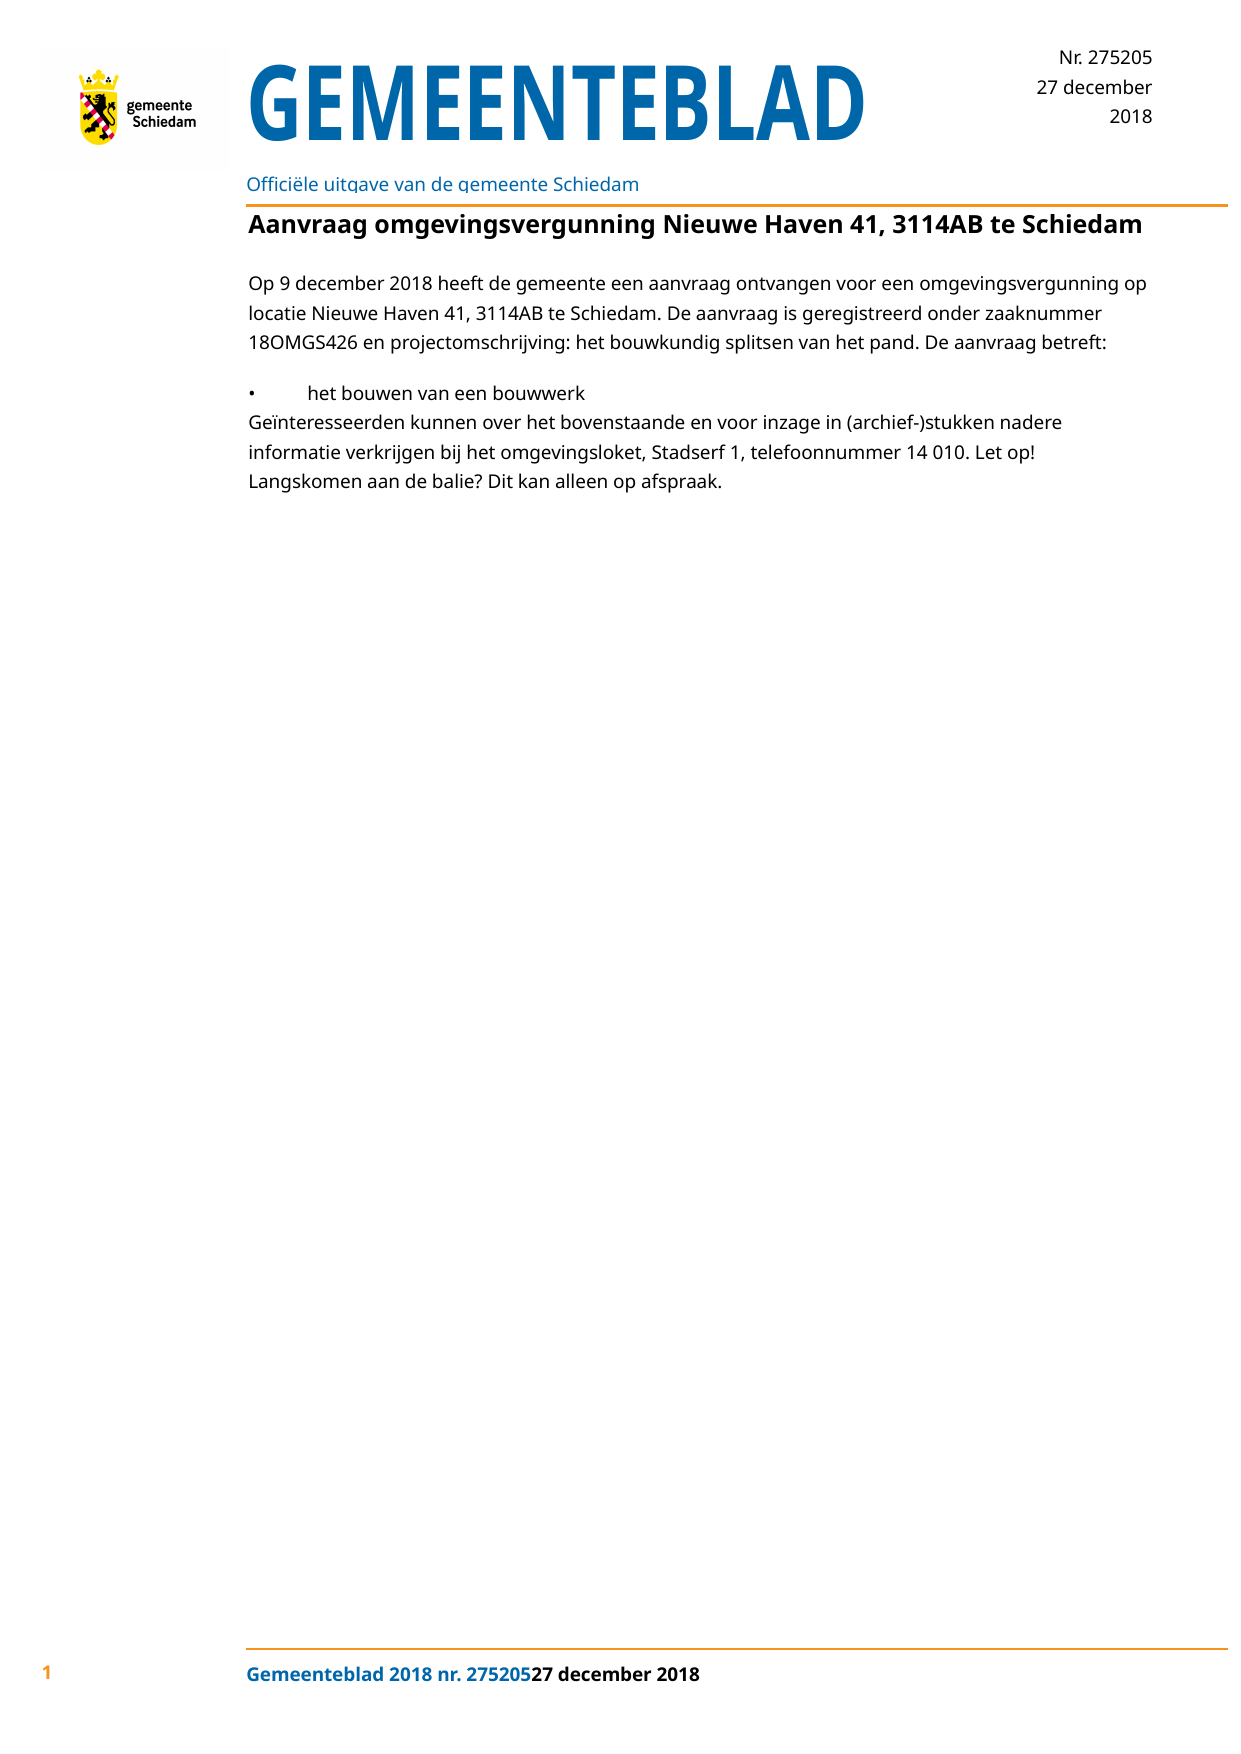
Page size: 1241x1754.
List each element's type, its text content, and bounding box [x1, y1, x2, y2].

picture [41, 47, 231, 172]
text Geïnteresseerden kunnen over het bovenstaande en voor inzage in (archief-)stukken nadere informatie verkrijgen bij het omgevingsloket, Stadserf 1, telefoonnummer 14 010. Let op! Langskomen aan de balie? Dit kan alleen op afspraak. [248, 409, 1152, 494]
text Op 9 december 2018 heeft de gemeente een aanvraag ontvangen voor een omgevingsvergunning op locatie Nieuwe Haven 41, 3114AB te Schiedam. De aanvraag is geregistreerd onder zaaknummer 18OMGS426 en projectomschrijving: het bouwkundig splitsen van het pand. De aanvraag betreft: [248, 270, 1152, 355]
text Aanvraag omgevingsvergunning Nieuwe Haven 41, 3114AB te Schiedam [248, 207, 1152, 241]
list het bouwen van een bouwwerk [248, 380, 1152, 406]
